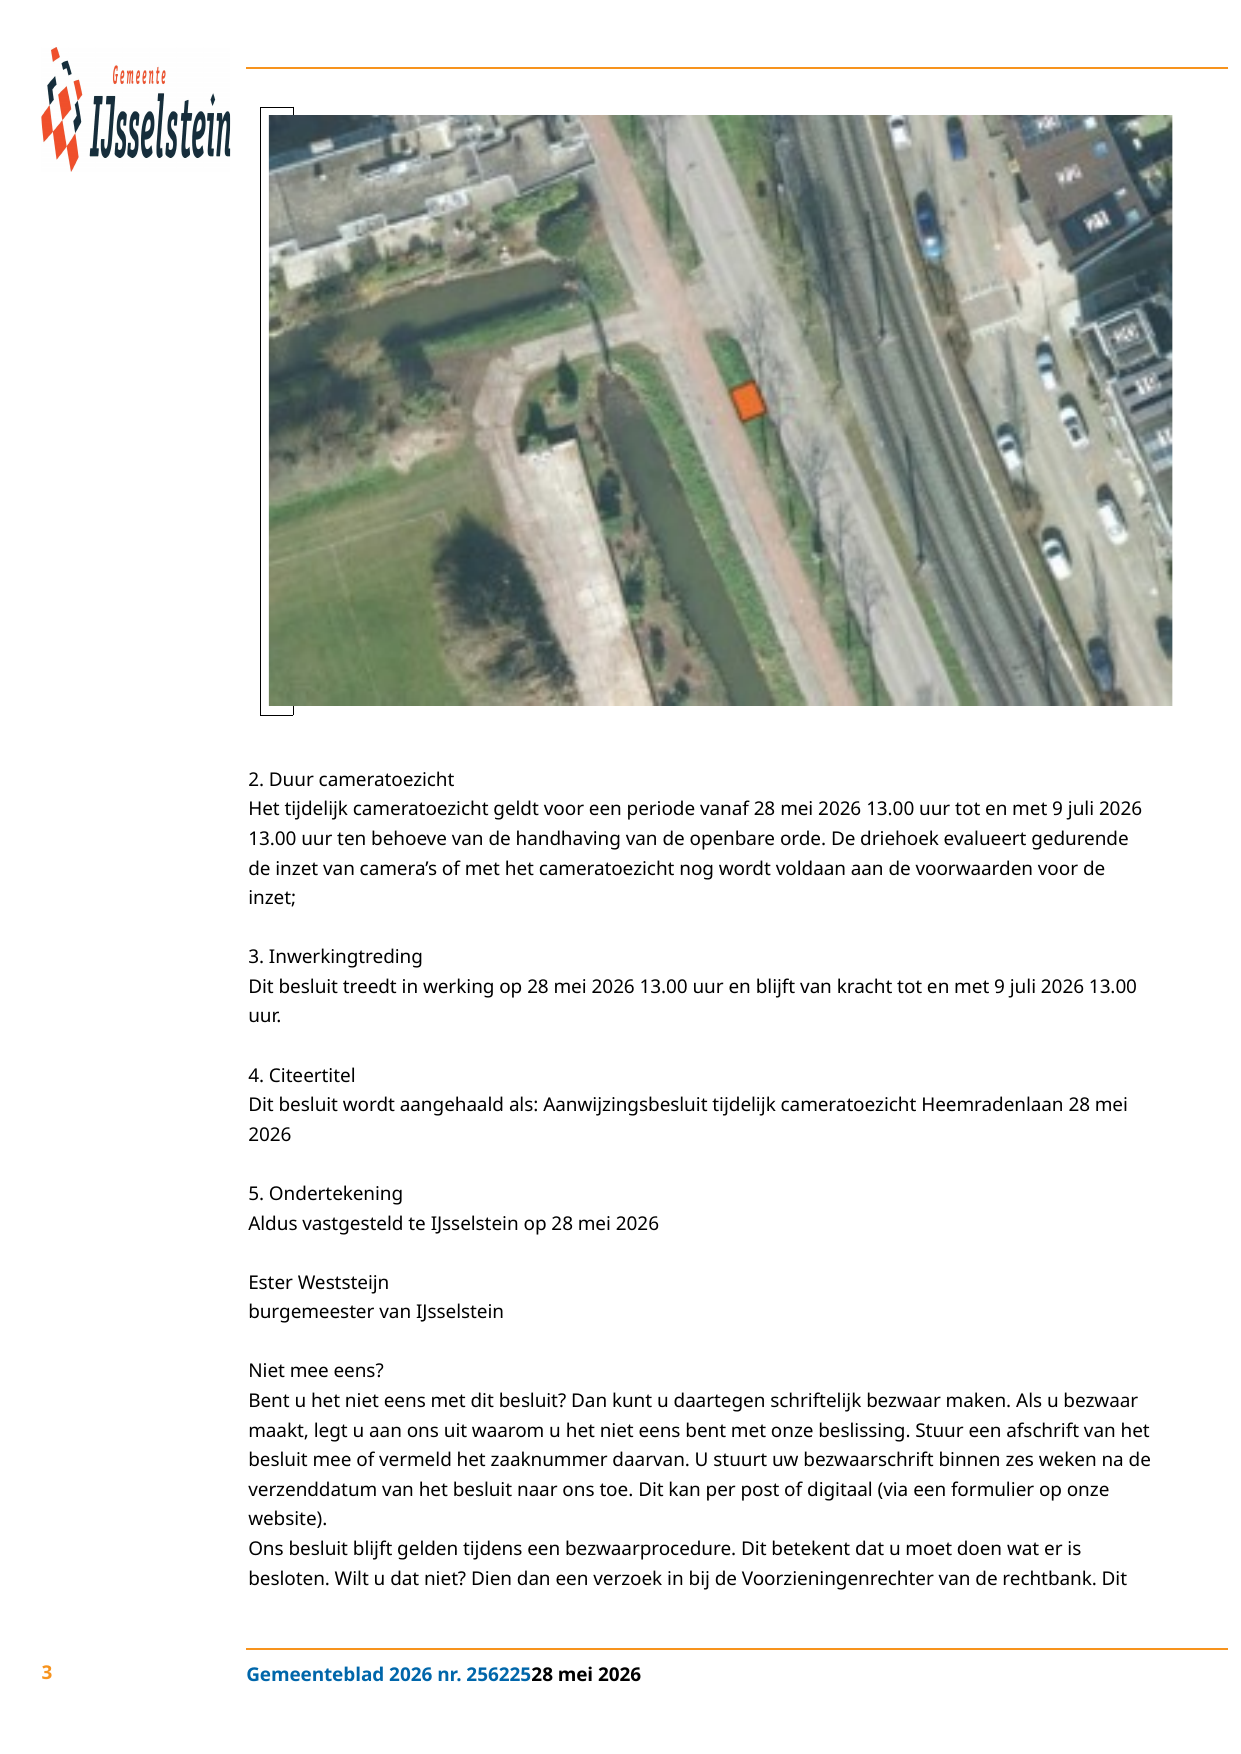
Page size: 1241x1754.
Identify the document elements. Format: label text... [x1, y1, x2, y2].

picture [268, 115, 1173, 706]
text 2. Duur cameratoezicht [248, 766, 1152, 792]
text Bent u het niet eens met dit besluit? Dan kunt u daartegen schriftelijk bezwaar maken. Als u bezwaar maakt, legt u aan ons uit waarom u het niet eens bent met onze beslissing. Stuur een afschrift van het besluit mee of vermeld het zaaknummer daarvan. U stuurt uw bezwaarschrift binnen zes weken na de verzenddatum van het besluit naar ons toe. Dit kan per post of digitaal (via een formulier op onze website). [248, 1387, 1152, 1531]
text Het tijdelijk cameratoezicht geldt voor een periode vanaf 28 mei 2026 13.00 uur tot en met 9 juli 2026 13.00 uur ten behoeve van de handhaving van de openbare orde. De driehoek evalueert gedurende de inzet van camera’s of met het cameratoezicht nog wordt voldaan aan de voorwaarden voor de inzet; [248, 796, 1152, 910]
picture [41, 47, 231, 172]
text 3. Inwerkingtreding [248, 943, 1152, 969]
text Ons besluit blijft gelden tijdens een bezwaarprocedure. Dit betekent dat u moet doen wat er is besloten. Wilt u dat niet? Dien dan een verzoek in bij de Voorzieningenrechter van de rechtbank. Dit [248, 1535, 1152, 1590]
text Niet mee eens? [248, 1358, 1152, 1383]
text 5. Ondertekening [248, 1180, 1152, 1206]
text Dit besluit wordt aangehaald als: Aanwijzingsbesluit tijdelijk cameratoezicht Heemradenlaan 28 mei 2026 [248, 1091, 1152, 1147]
text Dit besluit treedt in werking op 28 mei 2026 13.00 uur en blijft van kracht tot en met 9 juli 2026 13.00 uur. [248, 973, 1152, 1028]
text burgemeester van IJsselstein [248, 1298, 1152, 1324]
text 4. Citeertitel [248, 1062, 1152, 1087]
text Ester Weststeijn [248, 1269, 1152, 1294]
text Aldus vastgesteld te IJsselstein op 28 mei 2026 [248, 1210, 1152, 1235]
